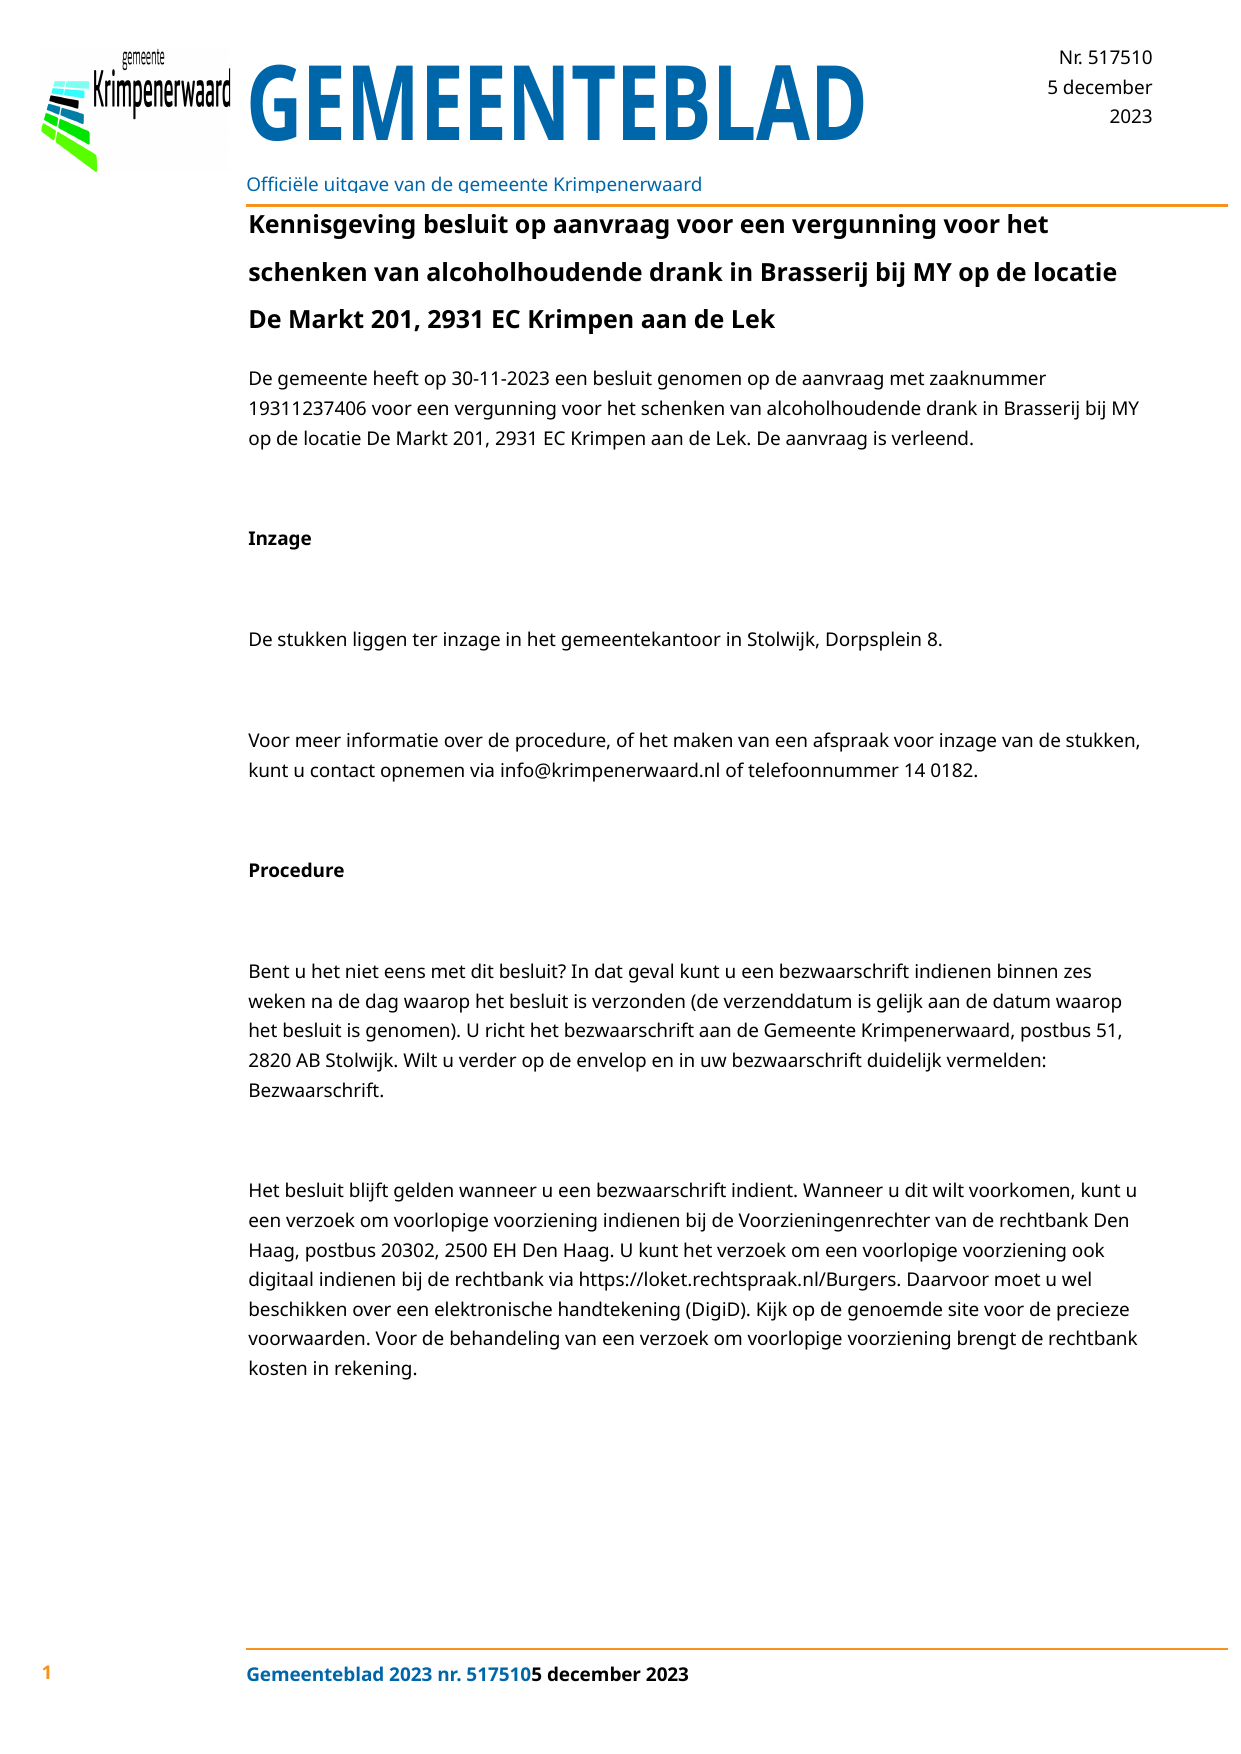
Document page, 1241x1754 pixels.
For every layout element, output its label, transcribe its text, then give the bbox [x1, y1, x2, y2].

text Het besluit blijft gelden wanneer u een bezwaarschrift indient. Wanneer u dit wilt voorkomen, kunt u een verzoek om voorlopige voorziening indienen bij de Voorzieningenrechter van de rechtbank Den Haag, postbus 20302, 2500 EH Den Haag. U kunt het verzoek om een voorlopige voorziening ook digitaal indienen bij de rechtbank via https://loket.rechtspraak.nl/Burgers. Daarvoor moet u wel beschikken over een elektronische handtekening (DigiD). Kijk op de genoemde site voor de precieze voorwaarden. Voor de behandeling van een verzoek om voorlopige voorziening brengt de rechtbank kosten in rekening. [248, 1178, 1152, 1381]
picture [41, 47, 231, 172]
text De stukken liggen ter inzage in het gemeentekantoor in Stolwijk, Dorpsplein 8. [248, 626, 1152, 652]
text Kennisgeving besluit op aanvraag voor een vergunning voor het schenken van alcoholhoudende drank in Brasserij bij MY op de locatie De Markt 201, 2931 EC Krimpen aan de Lek [248, 207, 1152, 336]
text Procedure [248, 858, 1152, 883]
text Voor meer informatie over de procedure, of het maken van een afspraak voor inzage van de stukken, kunt u contact opnemen via info@krimpenerwaard.nl of telefoonnummer 14 0182. [248, 727, 1152, 782]
text Bent u het niet eens met dit besluit? In dat geval kunt u een bezwaarschrift indienen binnen zes weken na de dag waarop het besluit is verzonden (de verzenddatum is gelijk aan de datum waarop het besluit is genomen). U richt het bezwaarschrift aan de Gemeente Krimpenerwaard, postbus 51, 2820 AB Stolwijk. Wilt u verder op de envelop en in uw bezwaarschrift duidelijk vermelden: Bezwaarschrift. [248, 958, 1152, 1102]
text Inzage [248, 526, 1152, 551]
text De gemeente heeft op 30-11-2023 een besluit genomen op de aanvraag met zaaknummer 19311237406 voor een vergunning voor het schenken van alcoholhoudende drank in Brasserij bij MY op de locatie De Markt 201, 2931 EC Krimpen aan de Lek. De aanvraag is verleend. [248, 366, 1152, 450]
